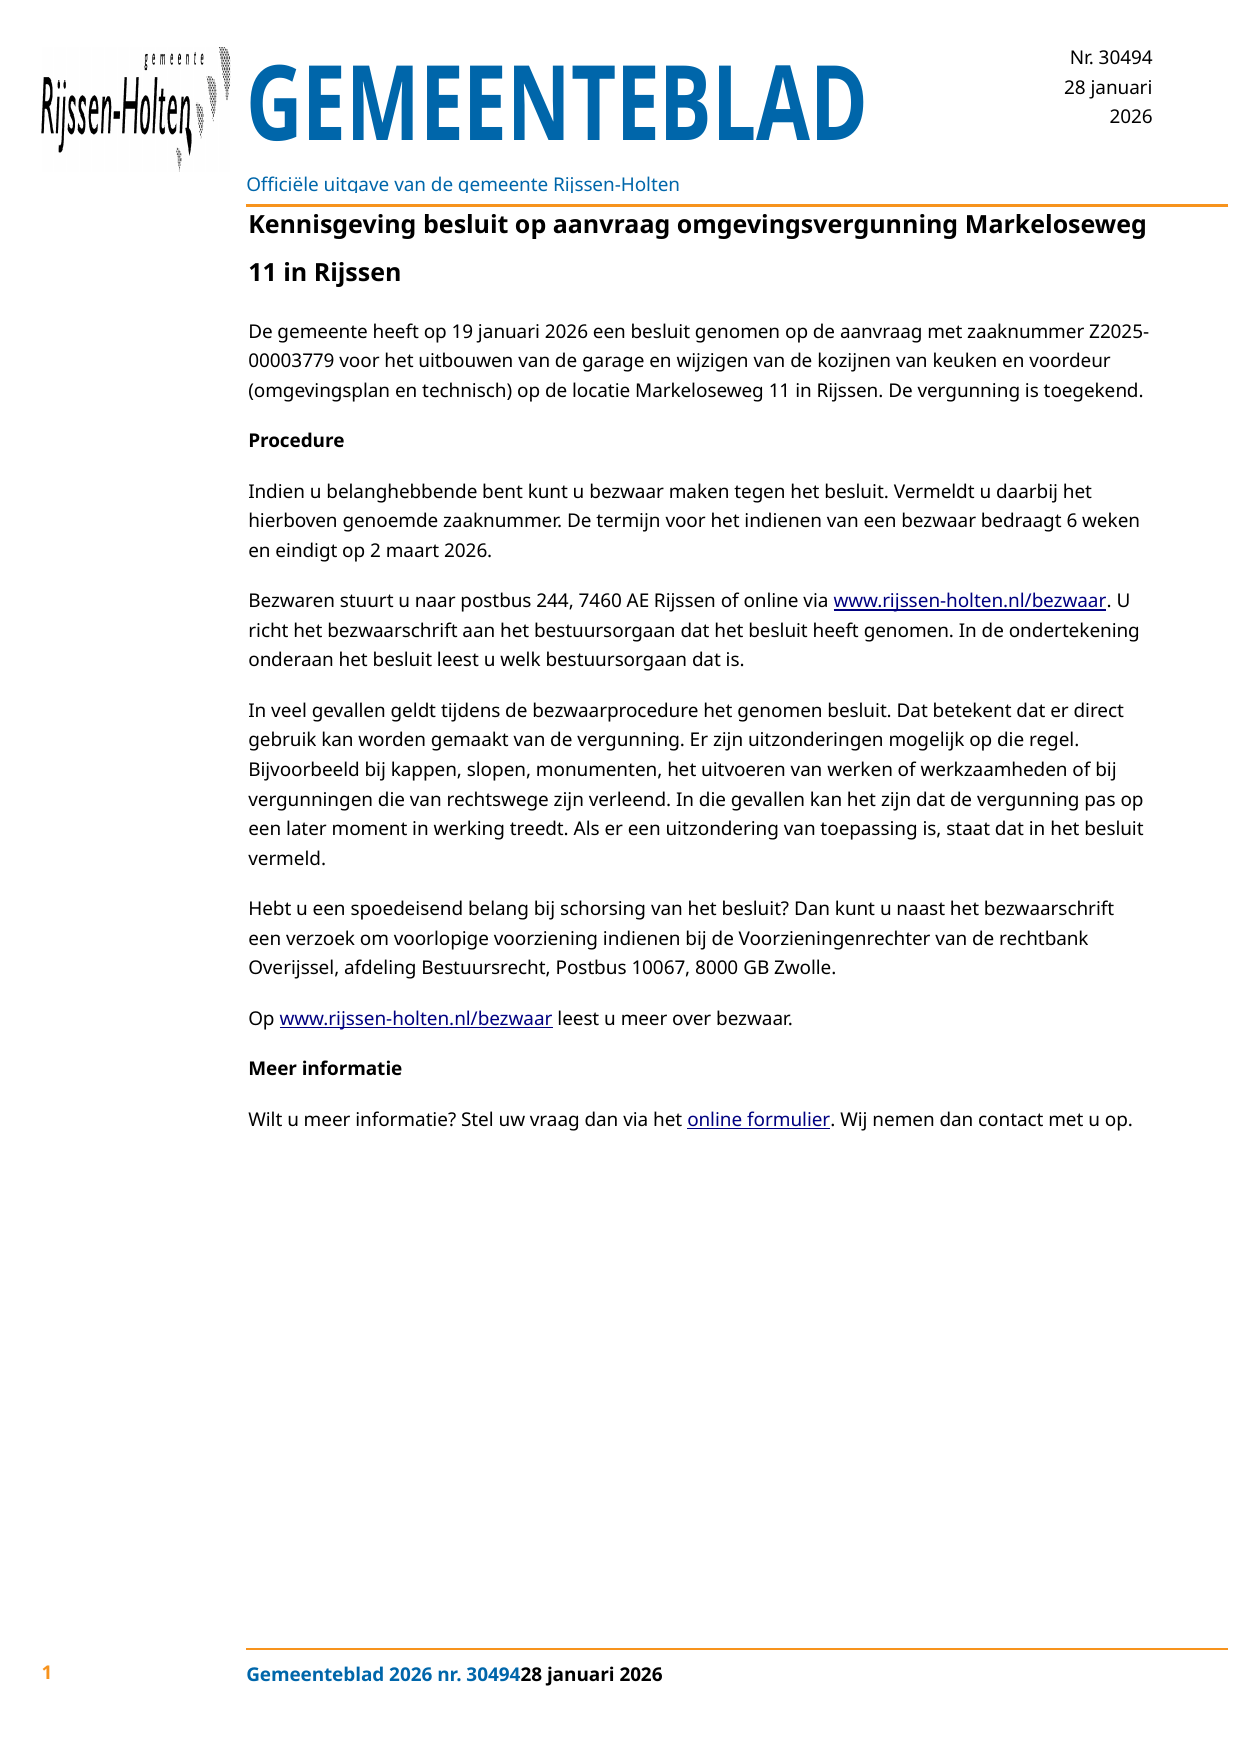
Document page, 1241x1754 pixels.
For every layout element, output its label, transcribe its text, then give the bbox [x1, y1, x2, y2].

text Op www.rijssen-holten.nl/bezwaar leest u meer over bezwaar. [248, 1005, 1152, 1031]
picture [41, 47, 231, 172]
text Wilt u meer informatie? Stel uw vraag dan via het online formulier. Wij nemen dan contact met u op. [248, 1106, 1152, 1132]
text Kennisgeving besluit op aanvraag omgevingsvergunning Markeloseweg 11 in Rijssen [248, 207, 1152, 288]
text Meer informatie [248, 1055, 1152, 1081]
text Indien u belanghebbende bent kunt u bezwaar maken tegen het besluit. Vermeldt u daarbij het hierboven genoemde zaaknummer. De termijn voor het indienen van een bezwaar bedraagt 6 weken en eindigt op 2 maart 2026. [248, 478, 1152, 563]
text Procedure [248, 427, 1152, 453]
text Hebt u een spoedeisend belang bij schorsing van het besluit? Dan kunt u naast het bezwaarschrift een verzoek om voorlopige voorziening indienen bij de Voorzieningenrechter van de rechtbank Overijssel, afdeling Bestuursrecht, Postbus 10067, 8000 GB Zwolle. [248, 895, 1152, 980]
text De gemeente heeft op 19 januari 2026 een besluit genomen op de aanvraag met zaaknummer Z2025-00003779 voor het uitbouwen van de garage en wijzigen van de kozijnen van keuken en voordeur (omgevingsplan en technisch) op de locatie Markeloseweg 11 in Rijssen. De vergunning is toegekend. [248, 318, 1152, 403]
text In veel gevallen geldt tijdens de bezwaarprocedure het genomen besluit. Dat betekent dat er direct gebruik kan worden gemaakt van de vergunning. Er zijn uitzonderingen mogelijk op die regel. Bijvoorbeeld bij kappen, slopen, monumenten, het uitvoeren van werken of werkzaamheden of bij vergunningen die van rechtswege zijn verleend. In die gevallen kan het zijn dat de vergunning pas op een later moment in werking treedt. Als er een uitzondering van toepassing is, staat dat in het besluit vermeld. [248, 697, 1152, 871]
text Bezwaren stuurt u naar postbus 244, 7460 AE Rijssen of online via www.rijssen-holten.nl/bezwaar. U richt het bezwaarschrift aan het bestuursorgaan dat het besluit heeft genomen. In de ondertekening onderaan het besluit leest u welk bestuursorgaan dat is. [248, 587, 1152, 672]
